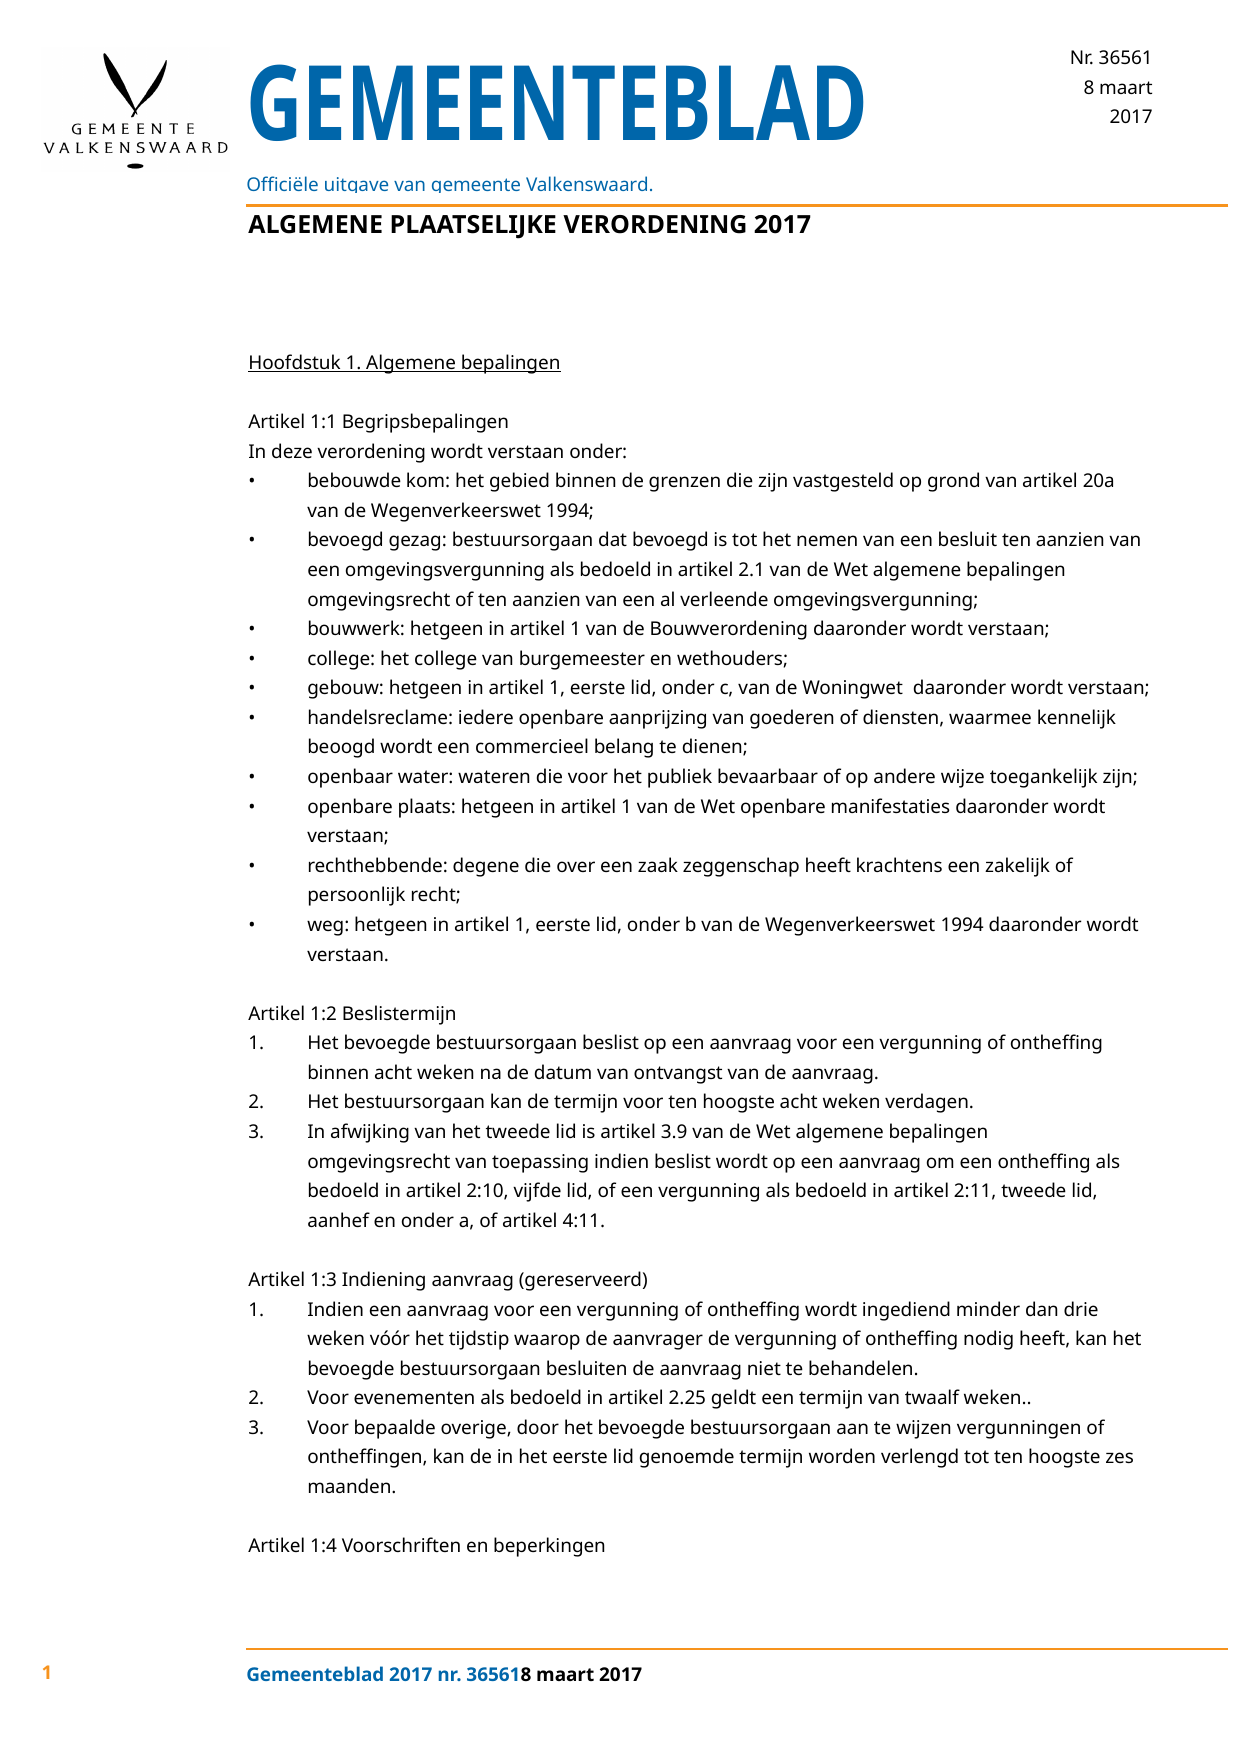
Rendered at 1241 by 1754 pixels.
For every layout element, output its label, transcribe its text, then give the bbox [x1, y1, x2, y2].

text Artikel 1:2 Beslistermijn [248, 1000, 1152, 1026]
list openbare plaats: hetgeen in artikel 1 van de Wet openbare manifestaties daaronder wordt verstaan; [248, 793, 1152, 848]
list bouwwerk: hetgeen in artikel 1 van de Bouwverordening daaronder wordt verstaan; [248, 615, 1152, 641]
picture [41, 47, 231, 172]
list handelsreclame: iedere openbare aanprijzing van goederen of diensten, waarmee kennelijk beoogd wordt een commercieel belang te dienen; [248, 704, 1152, 759]
list Voor evenementen als bedoeld in artikel 2.25 geldt een termijn van twaalf weken.. [248, 1384, 1152, 1410]
list bevoegd gezag: bestuursorgaan dat bevoegd is tot het nemen van een besluit ten aanzien van een omgevingsvergunning als bedoeld in artikel 2.1 van de Wet algemene bepalingen omgevingsrecht of ten aanzien van een al verleende omgevingsvergunning; [248, 527, 1152, 612]
list Indien een aanvraag voor een vergunning of ontheffing wordt ingediend minder dan drie weken vóór het tijdstip waarop de aanvrager de vergunning of ontheffing nodig heeft, kan het bevoegde bestuursorgaan besluiten de aanvraag niet te behandelen. [248, 1296, 1152, 1381]
list weg: hetgeen in artikel 1, eerste lid, onder b van de Wegenverkeerswet 1994 daaronder wordt verstaan. [248, 911, 1152, 967]
list gebouw: hetgeen in artikel 1, eerste lid, onder c, van de Woningwet daaronder wordt verstaan; [248, 674, 1152, 700]
list openbaar water: wateren die voor het publiek bevaarbaar of op andere wijze toegankelijk zijn; [248, 763, 1152, 789]
list rechthebbende: degene die over een zaak zeggenschap heeft krachtens een zakelijk of persoonlijk recht; [248, 852, 1152, 907]
text In deze verordening wordt verstaan onder: [248, 438, 1152, 464]
list Het bevoegde bestuursorgaan beslist op een aanvraag voor een vergunning of ontheffing binnen acht weken na de datum van ontvangst van de aanvraag. [248, 1029, 1152, 1085]
list Het bestuursorgaan kan de termijn voor ten hoogste acht weken verdagen. [248, 1089, 1152, 1114]
text ALGEMENE PLAATSELIJKE VERORDENING 2017 [248, 207, 1152, 241]
list Voor bepaalde overige, door het bevoegde bestuursorgaan aan te wijzen vergunningen of ontheffingen, kan de in het eerste lid genoemde termijn worden verlengd tot ten hoogste zes maanden. [248, 1414, 1152, 1499]
text Artikel 1:3 Indiening aanvraag (gereserveerd) [248, 1266, 1152, 1292]
text Hoofdstuk 1. Algemene bepalingen [248, 349, 1152, 375]
text Artikel 1:4 Voorschriften en beperkingen [248, 1532, 1152, 1558]
list bebouwde kom: het gebied binnen de grenzen die zijn vastgesteld op grond van artikel 20a van de Wegenverkeerswet 1994; [248, 467, 1152, 523]
text Artikel 1:1 Begripsbepalingen [248, 408, 1152, 434]
list In afwijking van het tweede lid is artikel 3.9 van de Wet algemene bepalingen omgevingsrecht van toepassing indien beslist wordt op een aanvraag om een ontheffing als bedoeld in artikel 2:10, vijfde lid, of een vergunning als bedoeld in artikel 2:11, tweede lid, aanhef en onder a, of artikel 4:11. [248, 1118, 1152, 1233]
list college: het college van burgemeester en wethouders; [248, 645, 1152, 671]
